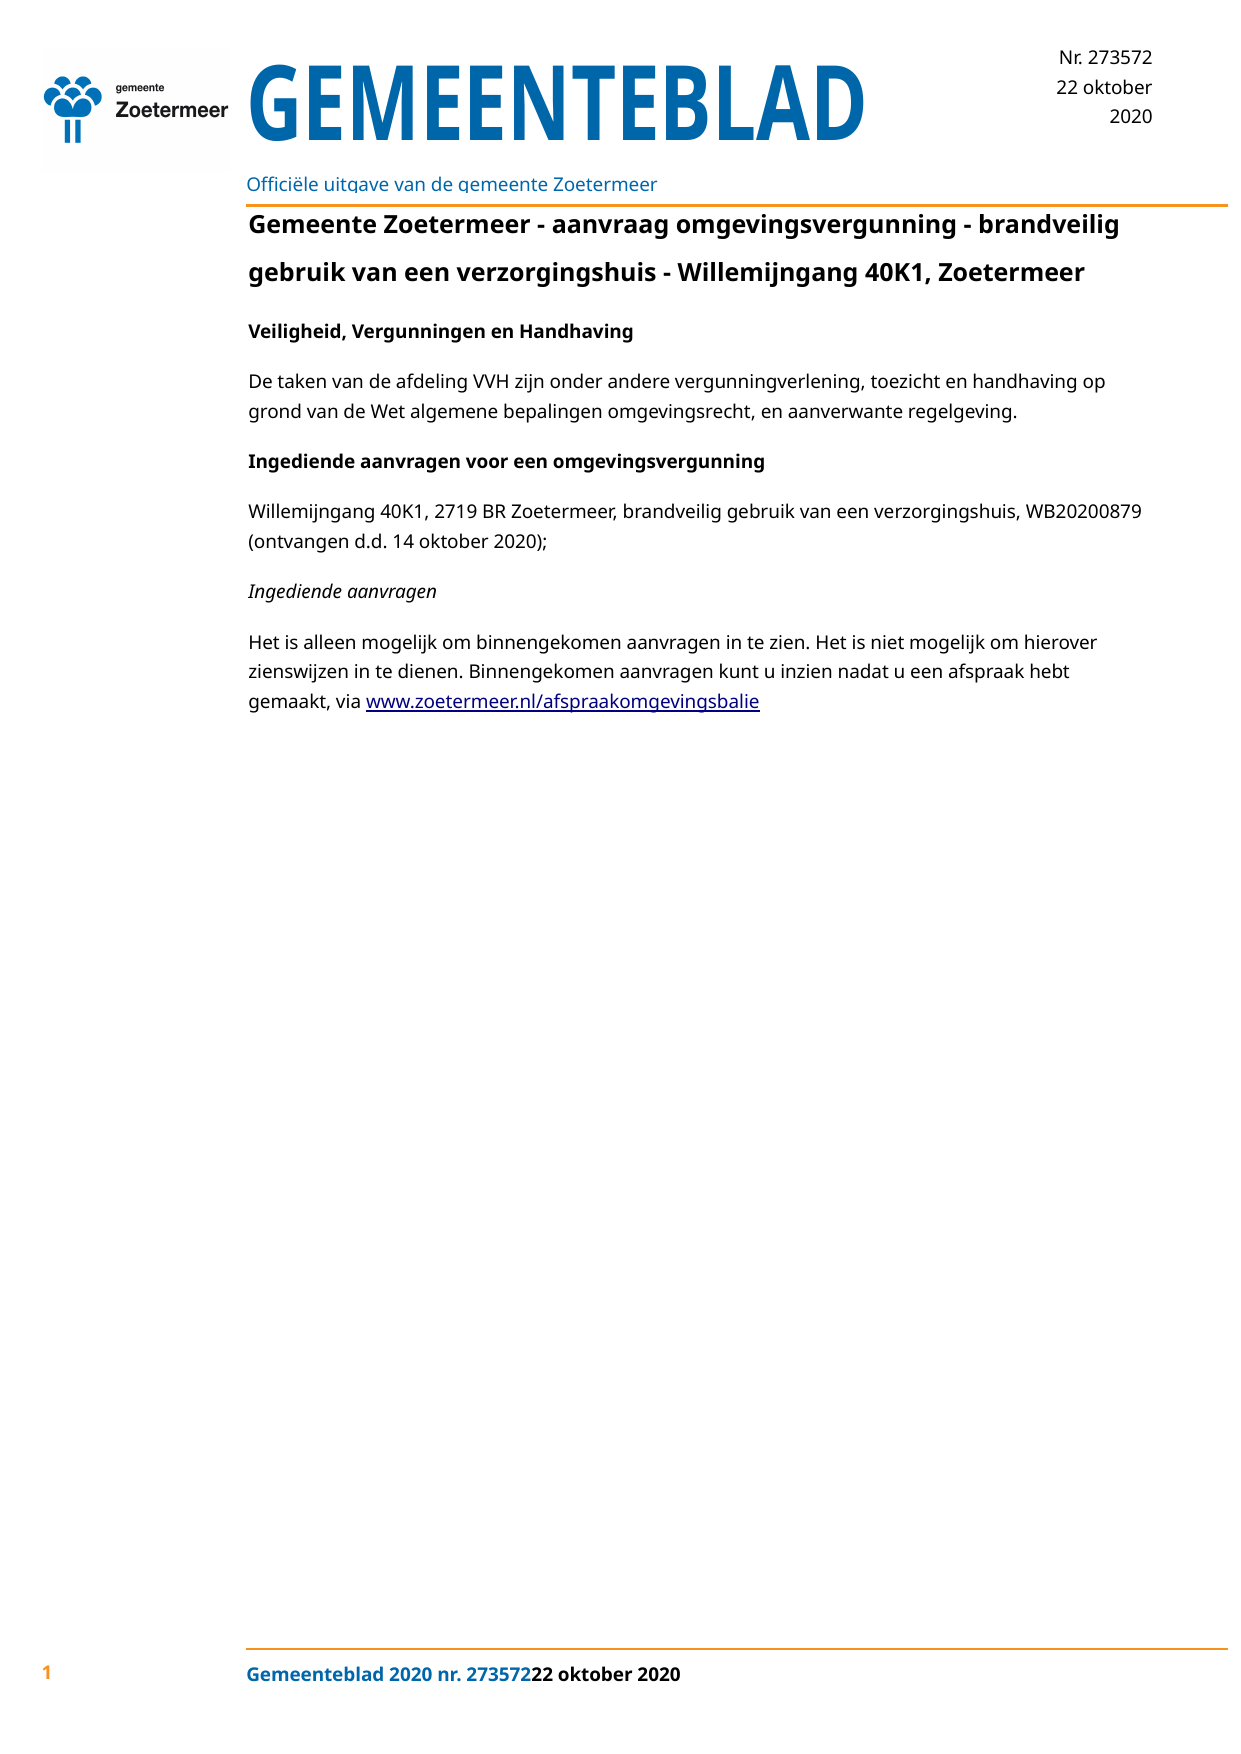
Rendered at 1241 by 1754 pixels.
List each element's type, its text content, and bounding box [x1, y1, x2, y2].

text De taken van de afdeling VVH zijn onder andere vergunningverlening, toezicht en handhaving op grond van de Wet algemene bepalingen omgevingsrecht, en aanverwante regelgeving. [248, 368, 1152, 424]
text Ingediende aanvragen [248, 579, 1152, 604]
text Ingediende aanvragen voor een omgevingsvergunning [248, 448, 1152, 474]
text Willemijngang 40K1, 2719 BR Zoetermeer, brandveilig gebruik van een verzorgingshuis, WB20200879 (ontvangen d.d. 14 oktober 2020); [248, 499, 1152, 554]
picture [41, 47, 231, 172]
text Veiligheid, Vergunningen en Handhaving [248, 318, 1152, 344]
text Het is alleen mogelijk om binnengekomen aanvragen in te zien. Het is niet mogelijk om hierover zienswijzen in te dienen. Binnengekomen aanvragen kunt u inzien nadat u een afspraak hebt gemaakt, via www.zoetermeer.nl/afspraakomgevingsbalie [248, 629, 1152, 714]
text Gemeente Zoetermeer - aanvraag omgevingsvergunning - brandveilig gebruik van een verzorgingshuis - Willemijngang 40K1, Zoetermeer [248, 207, 1152, 288]
